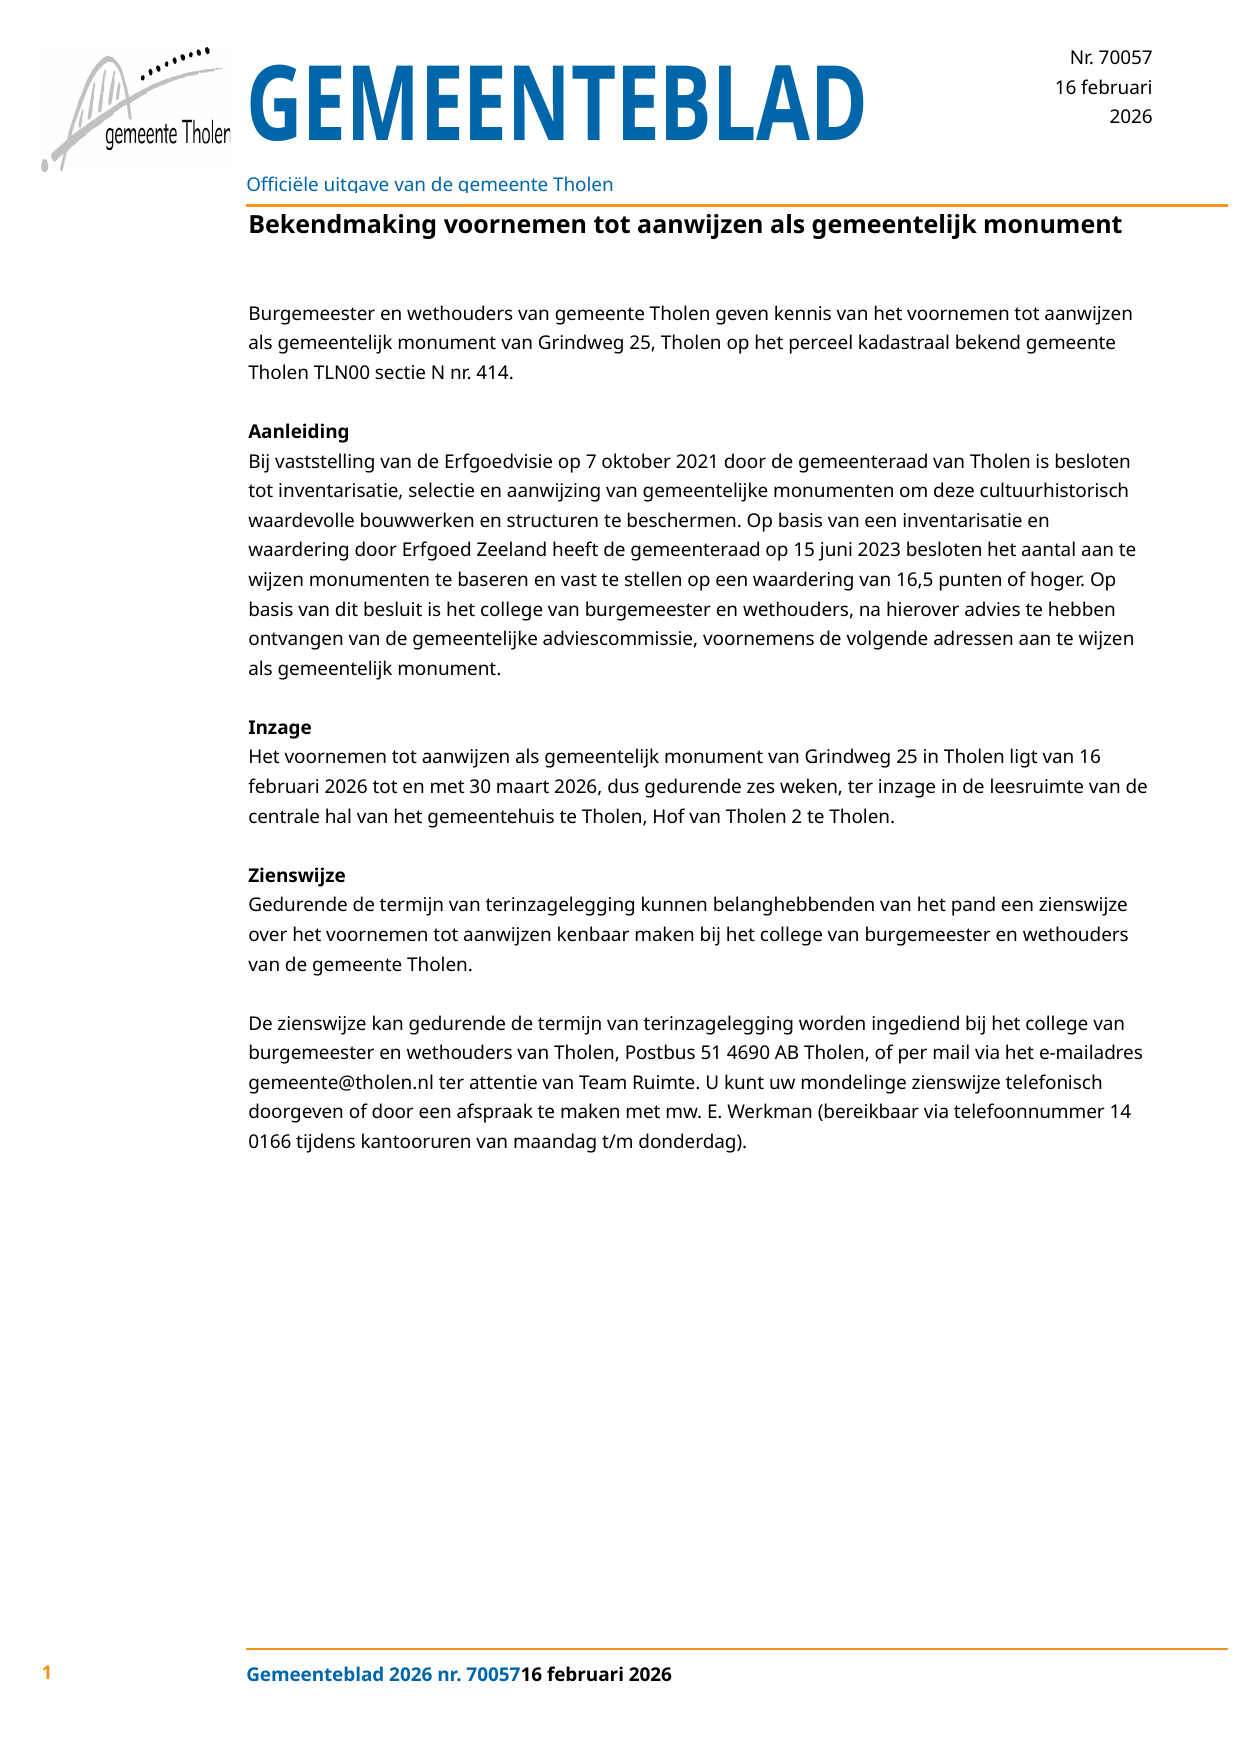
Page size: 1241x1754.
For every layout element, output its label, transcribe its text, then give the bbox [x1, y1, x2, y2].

text Gedurende de termijn van terinzagelegging kunnen belanghebbenden van het pand een zienswijze over het voornemen tot aanwijzen kenbaar maken bij het college van burgemeester en wethouders van de gemeente Tholen. [248, 892, 1152, 976]
text Burgemeester en wethouders van gemeente Tholen geven kennis van het voornemen tot aanwijzen als gemeentelijk monument van Grindweg 25, Tholen op het perceel kadastraal bekend gemeente Tholen TLN00 sectie N nr. 414. [248, 300, 1152, 385]
text Bekendmaking voornemen tot aanwijzen als gemeentelijk monument [248, 207, 1152, 241]
text Het voornemen tot aanwijzen als gemeentelijk monument van Grindweg 25 in Tholen ligt van 16 februari 2026 tot en met 30 maart 2026, dus gedurende zes weken, ter inzage in de leesruimte van de centrale hal van het gemeentehuis te Tholen, Hof van Tholen 2 te Tholen. [248, 744, 1152, 828]
text De zienswijze kan gedurende de termijn van terinzagelegging worden ingediend bij het college van burgemeester en wethouders van Tholen, Postbus 51 4690 AB Tholen, of per mail via het e-mailadres gemeente@tholen.nl ter attentie van Team Ruimte. U kunt uw mondelinge zienswijze telefonisch doorgeven of door een afspraak te maken met mw. E. Werkman (bereikbaar via telefoonnummer 14 0166 tijdens kantooruren van maandag t/m donderdag). [248, 1010, 1152, 1154]
text Aanleiding [248, 418, 1152, 444]
text Inzage [248, 714, 1152, 740]
text Bij vaststelling van de Erfgoedvisie op 7 oktober 2021 door de gemeenteraad van Tholen is besloten tot inventarisatie, selectie en aanwijzing van gemeentelijke monumenten om deze cultuurhistorisch waardevolle bouwwerken en structuren te beschermen. Op basis van een inventarisatie en waardering door Erfgoed Zeeland heeft de gemeenteraad op 15 juni 2023 besloten het aantal aan te wijzen monumenten te baseren en vast te stellen op een waardering van 16,5 punten of hoger. Op basis van dit besluit is het college van burgemeester en wethouders, na hierover advies te hebben ontvangen van de gemeentelijke adviescommissie, voornemens de volgende adressen aan te wijzen als gemeentelijk monument. [248, 448, 1152, 681]
picture [41, 47, 231, 172]
text Zienswijze [248, 862, 1152, 888]
